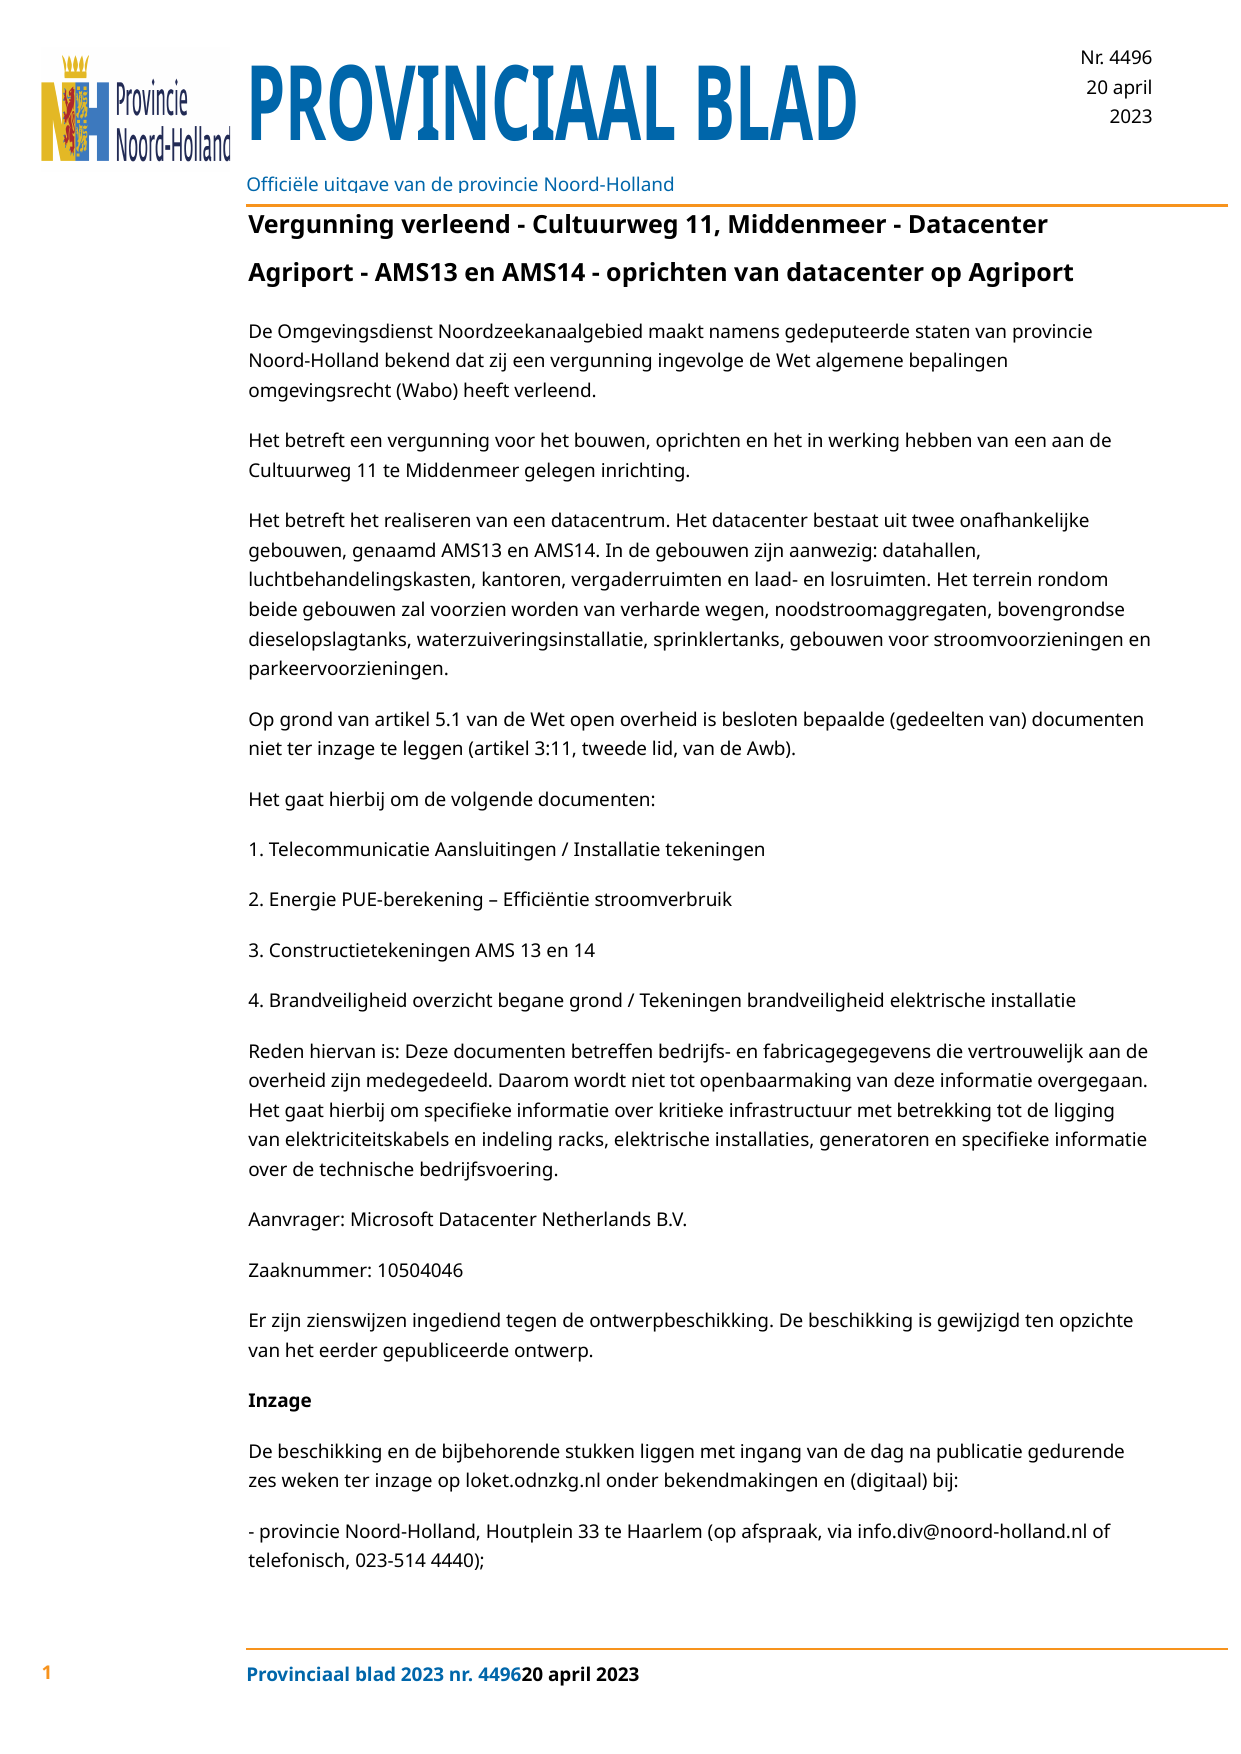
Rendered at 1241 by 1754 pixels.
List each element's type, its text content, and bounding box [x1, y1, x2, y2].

text De beschikking en de bijbehorende stukken liggen met ingang van de dag na publicatie gedurende zes weken ter inzage op loket.odnzkg.nl onder bekendmakingen en (digitaal) bij: [248, 1438, 1152, 1493]
text Het betreft een vergunning voor het bouwen, oprichten en het in werking hebben van een aan de Cultuurweg 11 te Middenmeer gelegen inrichting. [248, 427, 1152, 483]
picture [41, 47, 231, 172]
text Het betreft het realiseren van een datacentrum. Het datacenter bestaat uit twee onafhankelijke gebouwen, genaamd AMS13 en AMS14. In de gebouwen zijn aanwezig: datahallen, luchtbehandelingskasten, kantoren, vergaderruimten en laad- en losruimten. Het terrein rondom beide gebouwen zal voorzien worden van verharde wegen, noodstroomaggregaten, bovengrondse dieselopslagtanks, waterzuiveringsinstallatie, sprinklertanks, gebouwen voor stroomvoorzieningen en parkeervoorzieningen. [248, 507, 1152, 681]
text Aanvrager: Microsoft Datacenter Netherlands B.V. [248, 1207, 1152, 1232]
text Inzage [248, 1387, 1152, 1413]
text De Omgevingsdienst Noordzeekanaalgebied maakt namens gedeputeerde staten van provincie Noord-Holland bekend dat zij een vergunning ingevolge de Wet algemene bepalingen omgevingsrecht (Wabo) heeft verleend. [248, 318, 1152, 403]
text Reden hiervan is: Deze documenten betreffen bedrijfs- en fabricagegegevens die vertrouwelijk aan de overheid zijn medegedeeld. Daarom wordt niet tot openbaarmaking van deze informatie overgegaan. Het gaat hierbij om specifieke informatie over kritieke infrastructuur met betrekking tot de ligging van elektriciteitskabels en indeling racks, elektrische installaties, generatoren en specifieke informatie over de technische bedrijfsvoering. [248, 1038, 1152, 1182]
text Er zijn zienswijzen ingediend tegen de ontwerpbeschikking. De beschikking is gewijzigd ten opzichte van het eerder gepubliceerde ontwerp. [248, 1307, 1152, 1363]
text - provincie Noord-Holland, Houtplein 33 te Haarlem (op afspraak, via info.div@noord-holland.nl of telefonisch, 023-514 4440); [248, 1518, 1152, 1573]
text 2. Energie PUE-berekening – Efficiëntie stroomverbruik [248, 887, 1152, 912]
text 4. Brandveiligheid overzicht begane grond / Tekeningen brandveiligheid elektrische installatie [248, 987, 1152, 1013]
text Het gaat hierbij om de volgende documenten: [248, 786, 1152, 812]
text 1. Telecommunicatie Aansluitingen / Installatie tekeningen [248, 836, 1152, 862]
text Vergunning verleend - Cultuurweg 11, Middenmeer - Datacenter Agriport - AMS13 en AMS14 - oprichten van datacenter op Agriport [248, 207, 1152, 288]
text Op grond van artikel 5.1 van de Wet open overheid is besloten bepaalde (gedeelten van) documenten niet ter inzage te leggen (artikel 3:11, tweede lid, van de Awb). [248, 706, 1152, 761]
text Zaaknummer: 10504046 [248, 1257, 1152, 1283]
text 3. Constructietekeningen AMS 13 en 14 [248, 937, 1152, 963]
